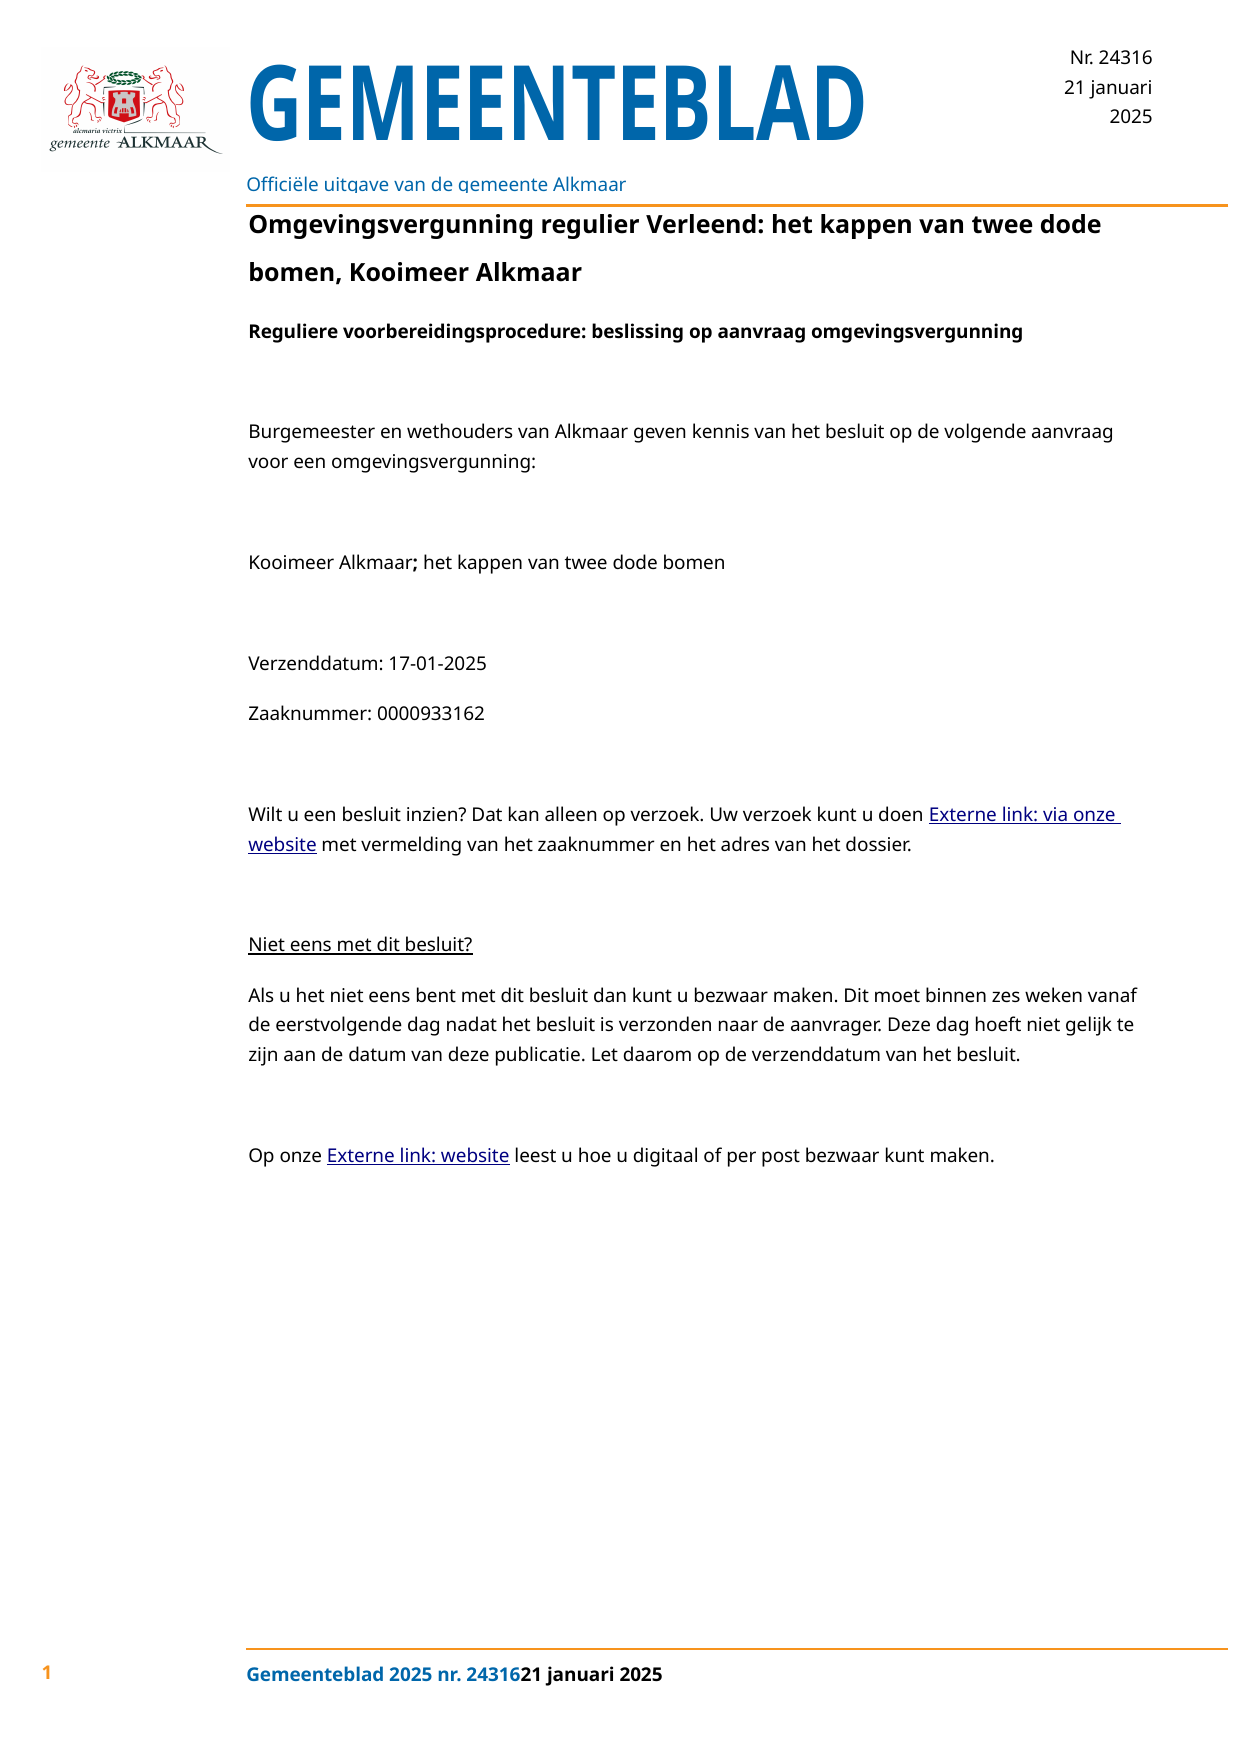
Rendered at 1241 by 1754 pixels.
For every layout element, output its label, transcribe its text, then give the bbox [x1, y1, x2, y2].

text Burgemeester en wethouders van Alkmaar geven kennis van het besluit op de volgende aanvraag voor een omgevingsvergunning: [248, 419, 1152, 474]
picture [41, 47, 231, 172]
text Wilt u een besluit inzien? Dat kan alleen op verzoek. Uw verzoek kunt u doen Externe link: via onze website met vermelding van het zaaknummer en het adres van het dossier. [248, 801, 1152, 857]
text Niet eens met dit besluit? [248, 932, 1152, 957]
text Zaaknummer: 0000933162 [248, 700, 1152, 726]
text Reguliere voorbereidingsprocedure: beslissing op aanvraag omgevingsvergunning [248, 318, 1152, 344]
text Op onze Externe link: website leest u hoe u digitaal of per post bezwaar kunt maken. [248, 1142, 1152, 1168]
text Verzenddatum: 17-01-2025 [248, 650, 1152, 676]
text Kooimeer Alkmaar; het kappen van twee dode bomen [248, 549, 1152, 575]
text Omgevingsvergunning regulier Verleend: het kappen van twee dode bomen, Kooimeer Alkmaar [248, 207, 1152, 288]
text Als u het niet eens bent met dit besluit dan kunt u bezwaar maken. Dit moet binnen zes weken vanaf de eerstvolgende dag nadat het besluit is verzonden naar de aanvrager. Deze dag hoeft niet gelijk te zijn aan de datum van deze publicatie. Let daarom op de verzenddatum van het besluit. [248, 982, 1152, 1067]
